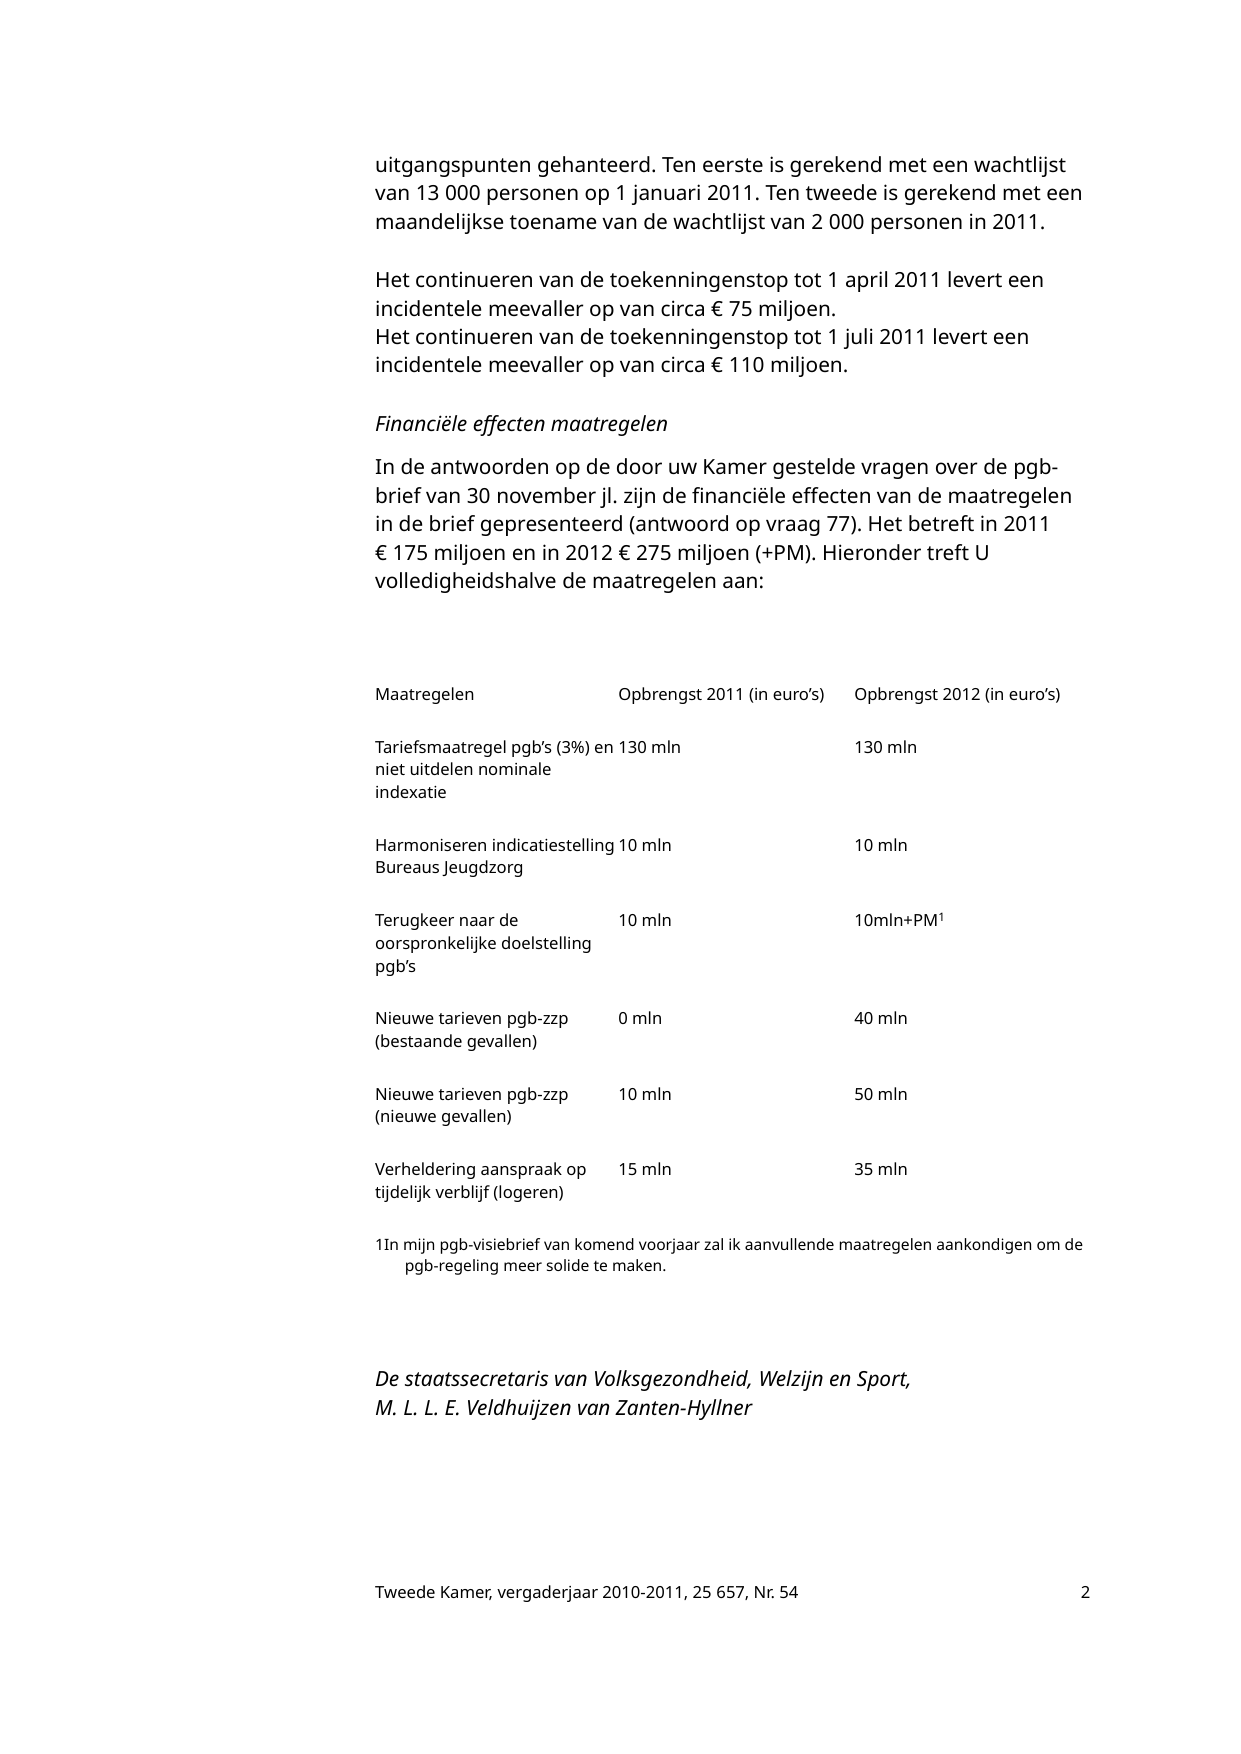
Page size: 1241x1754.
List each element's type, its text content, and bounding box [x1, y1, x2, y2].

table_cell 130 mln [854, 735, 1090, 833]
table_cell 50 mln [854, 1083, 1090, 1158]
table_cell 130 mln [618, 735, 854, 833]
table_cell 35 mln [854, 1158, 1090, 1233]
table_cell 10 mln [854, 834, 1090, 909]
text Het continueren van de toekenningenstop tot 1 juli 2011 levert een incidentele meevaller op van circa € 110 miljoen. [375, 322, 1090, 379]
table_cell Nieuwe tarieven pgb-zzp (nieuwe gevallen) [375, 1083, 618, 1158]
table_cell 0 mln [618, 1007, 854, 1082]
text In de antwoorden op de door uw Kamer gestelde vragen over de pgb-brief van 30 november jl. zijn de financiële effecten van de maatregelen in de brief gepresenteerd (antwoord op vraag 77). Het betreft in 2011 € 175 miljoen en in 2012 € 275 miljoen (+PM). Hieronder treft U volledigheidshalve de maatregelen aan: [375, 452, 1090, 595]
table_header Maatregelen [375, 683, 618, 735]
table_cell Terugkeer naar de oorspronkelijke doelstelling pgb’s [375, 909, 618, 1007]
table_cell 10 mln [618, 1083, 854, 1158]
table_cell Harmoniseren indicatiestelling Bureaus Jeugdzorg [375, 834, 618, 909]
table_cell Nieuwe tarieven pgb-zzp (bestaande gevallen) [375, 1007, 618, 1082]
text Financiële effecten maatregelen [375, 409, 1090, 437]
table_cell Verheldering aanspraak op tijdelijk verblijf (logeren) [375, 1158, 618, 1233]
text Het continueren van de toekenningenstop tot 1 april 2011 levert een incidentele meevaller op van circa € 75 miljoen. [375, 265, 1090, 322]
table_cell 10 mln [618, 834, 854, 909]
table_cell 10 mln [618, 909, 854, 1007]
table_cell 15 mln [618, 1158, 854, 1233]
text M. L. L. E. Veldhuijzen van Zanten-Hyllner [375, 1393, 1090, 1421]
table_cell 10mln+PM1 [854, 909, 1090, 1007]
text uitgangspunten gehanteerd. Ten eerste is gerekend met een wachtlijst van 13 000 personen op 1 januari 2011. Ten tweede is gerekend met een maandelijkse toename van de wachtlijst van 2 000 personen in 2011. [375, 150, 1090, 235]
table_cell Tariefsmaatregel pgb’s (3%) en niet uitdelen nominale indexatie [375, 735, 618, 833]
table_cell 40 mln [854, 1007, 1090, 1082]
text De staatssecretaris van Volksgezondheid, Welzijn en Sport, [375, 1364, 1090, 1393]
table_header Opbrengst 2011 (in euro’s) [618, 683, 854, 735]
table_cell 1In mijn pgb-visiebrief van komend voorjaar zal ik aanvullende maatregelen aankondigen om de pgb-regeling meer solide te maken. [375, 1233, 1090, 1306]
table_header Opbrengst 2012 (in euro’s) [854, 683, 1090, 735]
